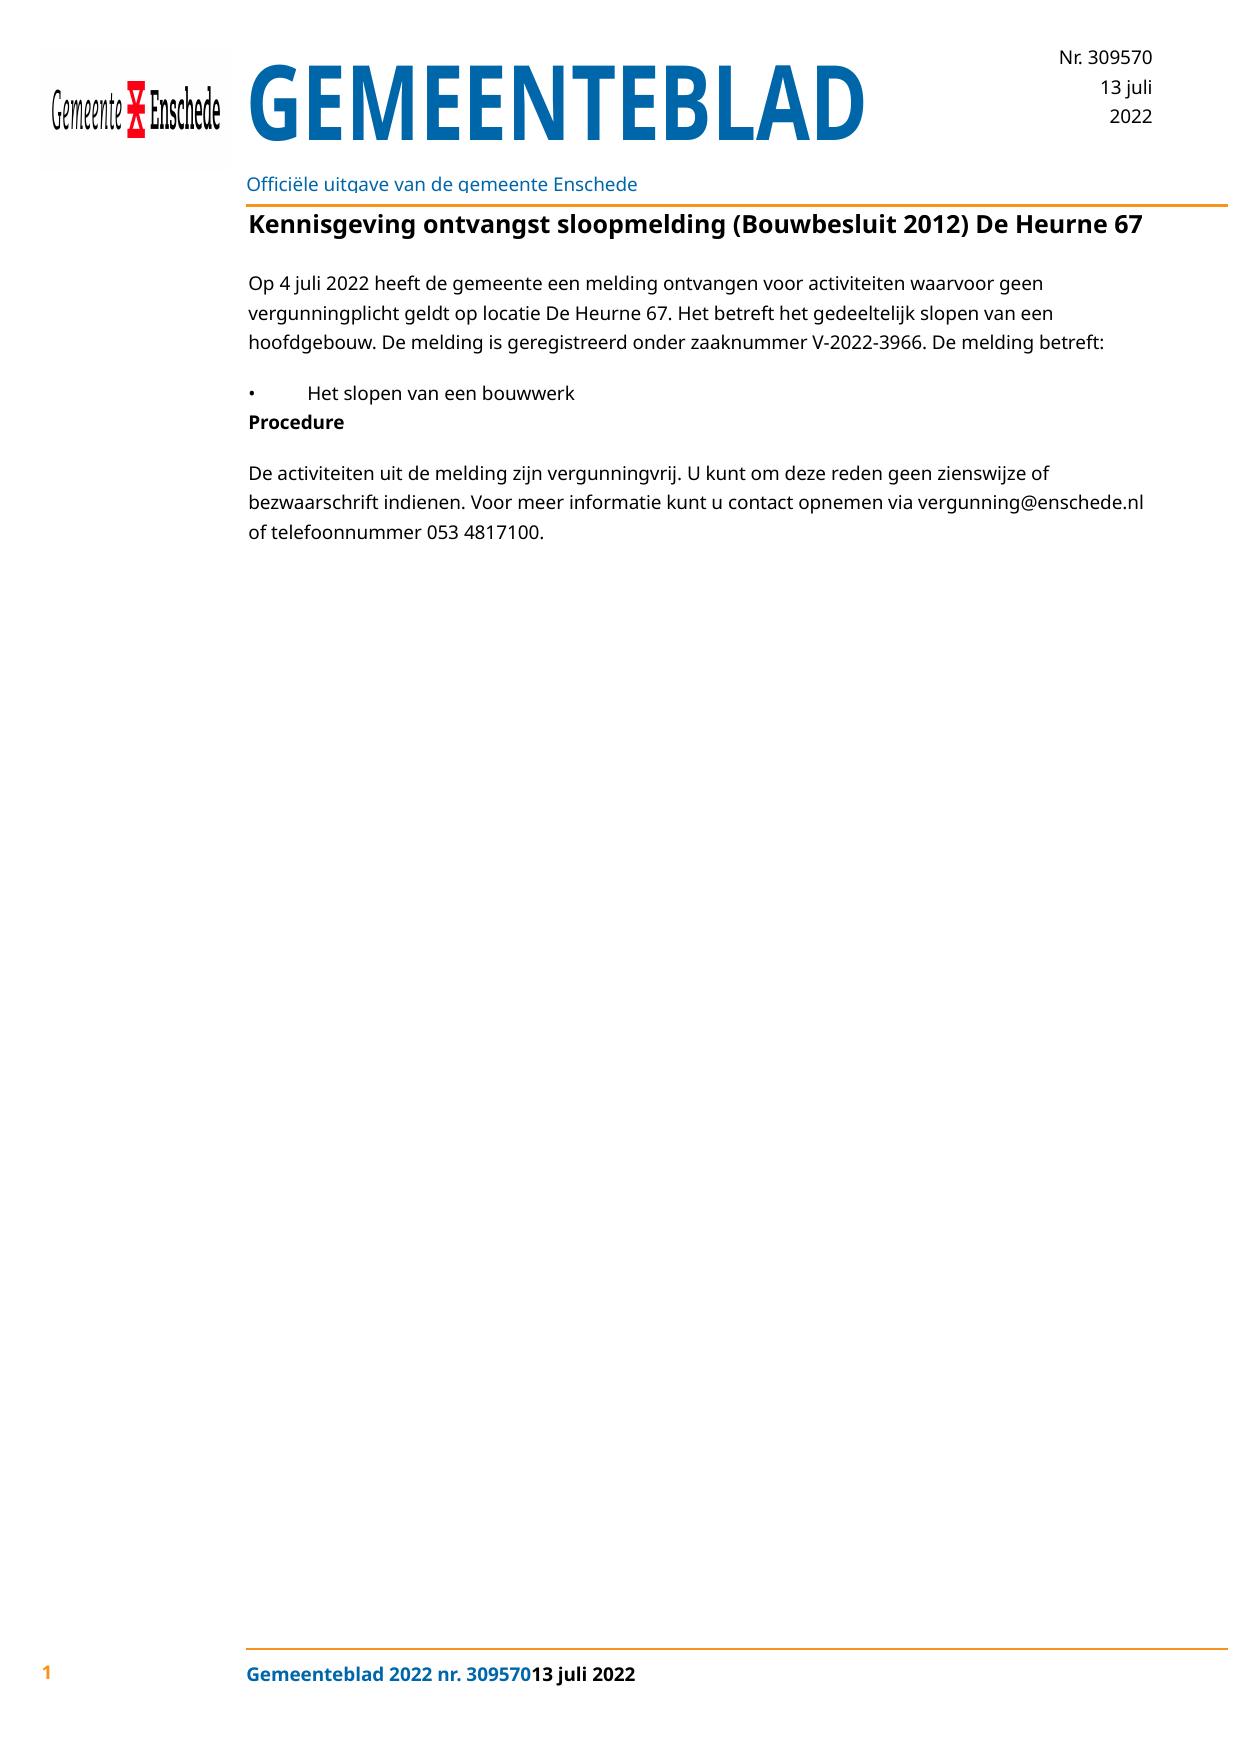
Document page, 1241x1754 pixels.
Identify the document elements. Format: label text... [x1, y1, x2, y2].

text De activiteiten uit de melding zijn vergunningvrij. U kunt om deze reden geen zienswijze of bezwaarschrift indienen. Voor meer informatie kunt u contact opnemen via vergunning@enschede.nl of telefoonnummer 053 4817100. [248, 460, 1152, 545]
text Procedure [248, 409, 1152, 435]
picture [41, 47, 231, 172]
text Op 4 juli 2022 heeft de gemeente een melding ontvangen voor activiteiten waarvoor geen vergunningplicht geldt op locatie De Heurne 67. Het betreft het gedeeltelijk slopen van een hoofdgebouw. De melding is geregistreerd onder zaaknummer V-2022-3966. De melding betreft: [248, 270, 1152, 355]
list Het slopen van een bouwwerk [248, 380, 1152, 406]
text Kennisgeving ontvangst sloopmelding (Bouwbesluit 2012) De Heurne 67 [248, 207, 1152, 241]
